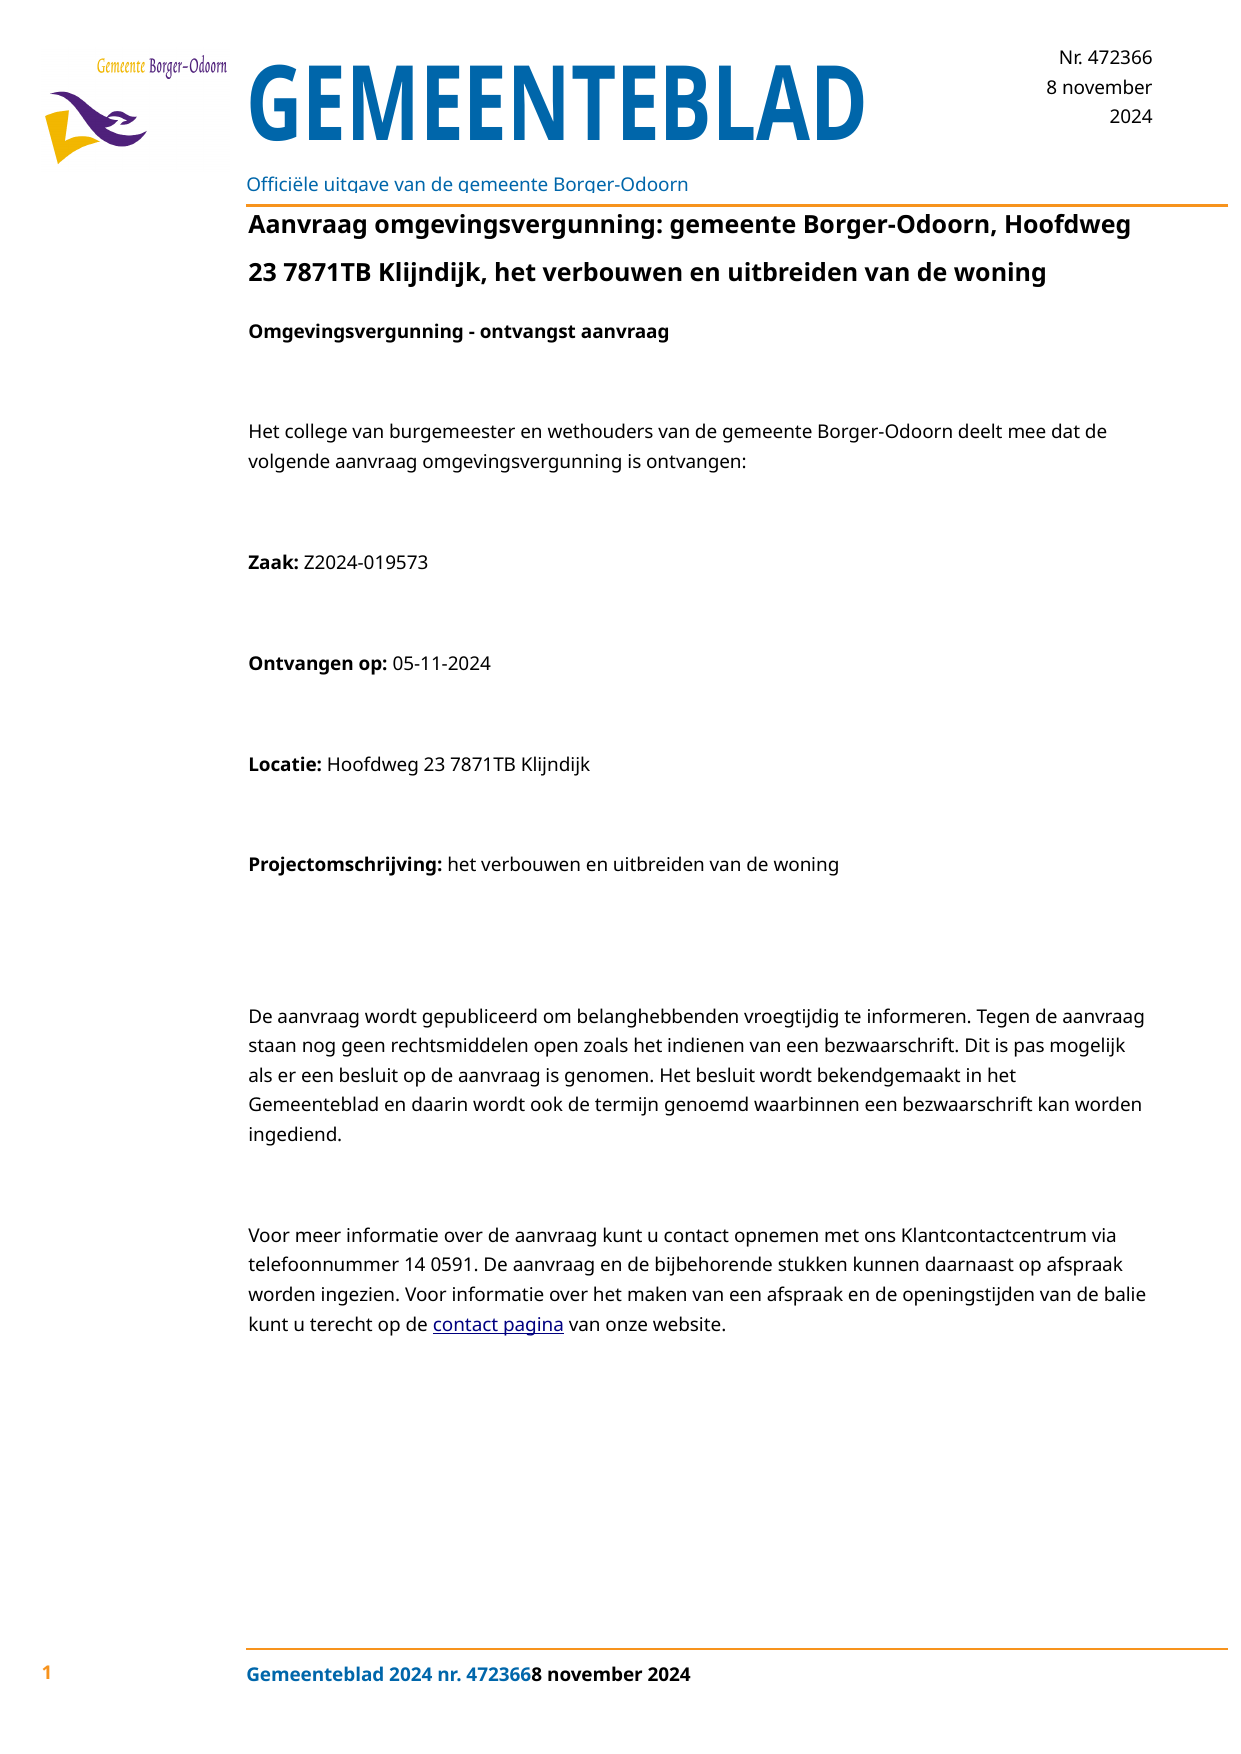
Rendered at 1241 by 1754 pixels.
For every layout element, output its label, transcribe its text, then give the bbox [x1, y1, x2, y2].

text Voor meer informatie over de aanvraag kunt u contact opnemen met ons Klantcontactcentrum via telefoonnummer 14 0591. De aanvraag en de bijbehorende stukken kunnen daarnaast op afspraak worden ingezien. Voor informatie over het maken van een afspraak en de openingstijden van de balie kunt u terecht op de contact pagina van onze website. [248, 1222, 1152, 1337]
text Projectomschrijving: het verbouwen en uitbreiden van de woning [248, 852, 1152, 877]
text De aanvraag wordt gepubliceerd om belanghebbenden vroegtijdig te informeren. Tegen de aanvraag staan nog geen rechtsmiddelen open zoals het indienen van een bezwaarschrift. Dit is pas mogelijk als er een besluit op de aanvraag is genomen. Het besluit wordt bekendgemaakt in het Gemeenteblad en daarin wordt ook de termijn genoemd waarbinnen een bezwaarschrift kan worden ingediend. [248, 1003, 1152, 1147]
text Omgevingsvergunning - ontvangst aanvraag [248, 318, 1152, 344]
picture [41, 47, 231, 172]
text Ontvangen op: 05-11-2024 [248, 650, 1152, 676]
text Aanvraag omgevingsvergunning: gemeente Borger-Odoorn, Hoofdweg 23 7871TB Klijndijk, het verbouwen en uitbreiden van de woning [248, 207, 1152, 288]
text Zaak: Z2024-019573 [248, 549, 1152, 575]
text Locatie: Hoofdweg 23 7871TB Klijndijk [248, 751, 1152, 777]
text Het college van burgemeester en wethouders van de gemeente Borger-Odoorn deelt mee dat de volgende aanvraag omgevingsvergunning is ontvangen: [248, 419, 1152, 474]
